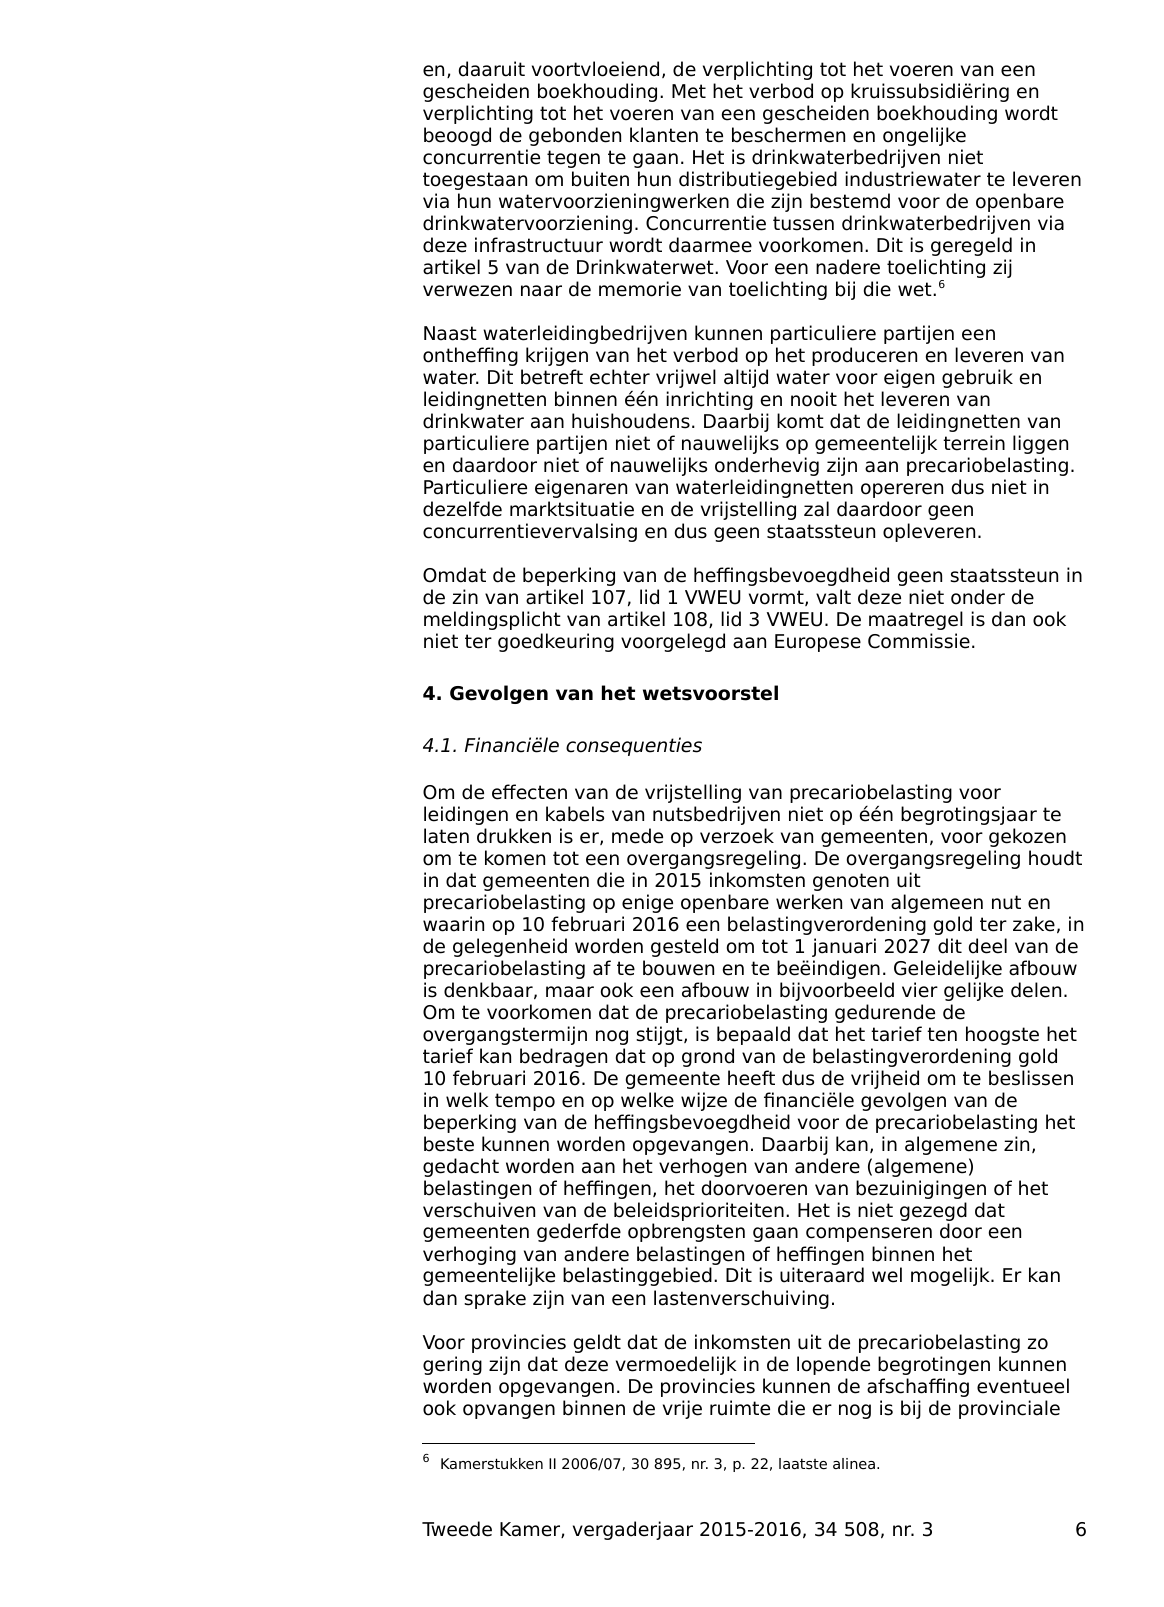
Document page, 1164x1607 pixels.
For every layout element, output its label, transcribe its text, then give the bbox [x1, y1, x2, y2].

text Voor provincies geldt dat de inkomsten uit de precariobelasting zo gering zijn dat deze vermoedelijk in de lopende begrotingen kunnen worden opgevangen. De provincies kunnen de afschaffing eventueel ook opvangen binnen de vrije ruimte die er nog is bij de provinciale [422, 1332, 1087, 1419]
text Naast waterleidingbedrijven kunnen particuliere partijen een ontheffing krijgen van het verbod op het produceren en leveren van water. Dit betreft echter vrijwel altijd water voor eigen gebruik en leidingnetten binnen één inrichting en nooit het leveren van drinkwater aan huishoudens. Daarbij komt dat de leidingnetten van particuliere partijen niet of nauwelijks op gemeentelijk terrein liggen en daardoor niet of nauwelijks onderhevig zijn aan precariobelasting. Particuliere eigenaren van waterleidingnetten opereren dus niet in dezelfde marktsituatie en de vrijstelling zal daardoor geen concurrentievervalsing en dus geen staatssteun opleveren. [422, 323, 1087, 543]
subtitle 4.1. Financiële consequenties [422, 735, 1087, 757]
text Om de effecten van de vrijstelling van precariobelasting voor leidingen en kabels van nutsbedrijven niet op één begrotingsjaar te laten drukken is er, mede op verzoek van gemeenten, voor gekozen om te komen tot een overgangsregeling. De overgangsregeling houdt in dat gemeenten die in 2015 inkomsten genoten uit precariobelasting op enige openbare werken van algemeen nut en waarin op 10 februari 2016 een belastingverordening gold ter zake, in de gelegenheid worden gesteld om tot 1 januari 2027 dit deel van de precariobelasting af te bouwen en te beëindigen. Geleidelijke afbouw is denkbaar, maar ook een afbouw in bijvoorbeeld vier gelijke delen. Om te voorkomen dat de precariobelasting gedurende de overgangstermijn nog stijgt, is bepaald dat het tarief ten hoogste het tarief kan bedragen dat op grond van de belastingverordening gold 10 februari 2016. De gemeente heeft dus de vrijheid om te beslissen in welk tempo en op welke wijze de financiële gevolgen van de beperking van de heffingsbevoegdheid voor de precariobelasting het beste kunnen worden opgevangen. Daarbij kan, in algemene zin, gedacht worden aan het verhogen van andere (algemene) belastingen of heffingen, het doorvoeren van bezuinigingen of het verschuiven van de beleidsprioriteiten. Het is niet gezegd dat gemeenten gederfde opbrengsten gaan compenseren door een verhoging van andere belastingen of heffingen binnen het gemeentelijke belastinggebied. Dit is uiteraard wel mogelijk. Er kan dan sprake zijn van een lastenverschuiving. [422, 782, 1087, 1309]
text Omdat de beperking van de heffingsbevoegdheid geen staatssteun in de zin van artikel 107, lid 1 VWEU vormt, valt deze niet onder de meldingsplicht van artikel 108, lid 3 VWEU. De maatregel is dan ook niet ter goedkeuring voorgelegd aan Europese Commissie. [422, 565, 1087, 653]
subtitle 4. Gevolgen van het wetsvoorstel [422, 683, 1087, 705]
text Kamerstukken II 2006/07, 30 895, nr. 3, p. 22, laatste alinea. [422, 1452, 1087, 1474]
text en, daaruit voortvloeiend, de verplichting tot het voeren van een gescheiden boekhouding. Met het verbod op kruissubsidiëring en verplichting tot het voeren van een gescheiden boekhouding wordt beoogd de gebonden klanten te beschermen en ongelijke concurrentie tegen te gaan. Het is drinkwaterbedrijven niet toegestaan om buiten hun distributiegebied industriewater te leveren via hun watervoorzieningwerken die zijn bestemd voor de openbare drinkwatervoorziening. Concurrentie tussen drinkwaterbedrijven via deze infrastructuur wordt daarmee voorkomen. Dit is geregeld in artikel 5 van de Drinkwaterwet. Voor een nadere toelichting zij verwezen naar de memorie van toelichting bij die wet. [422, 59, 1087, 301]
